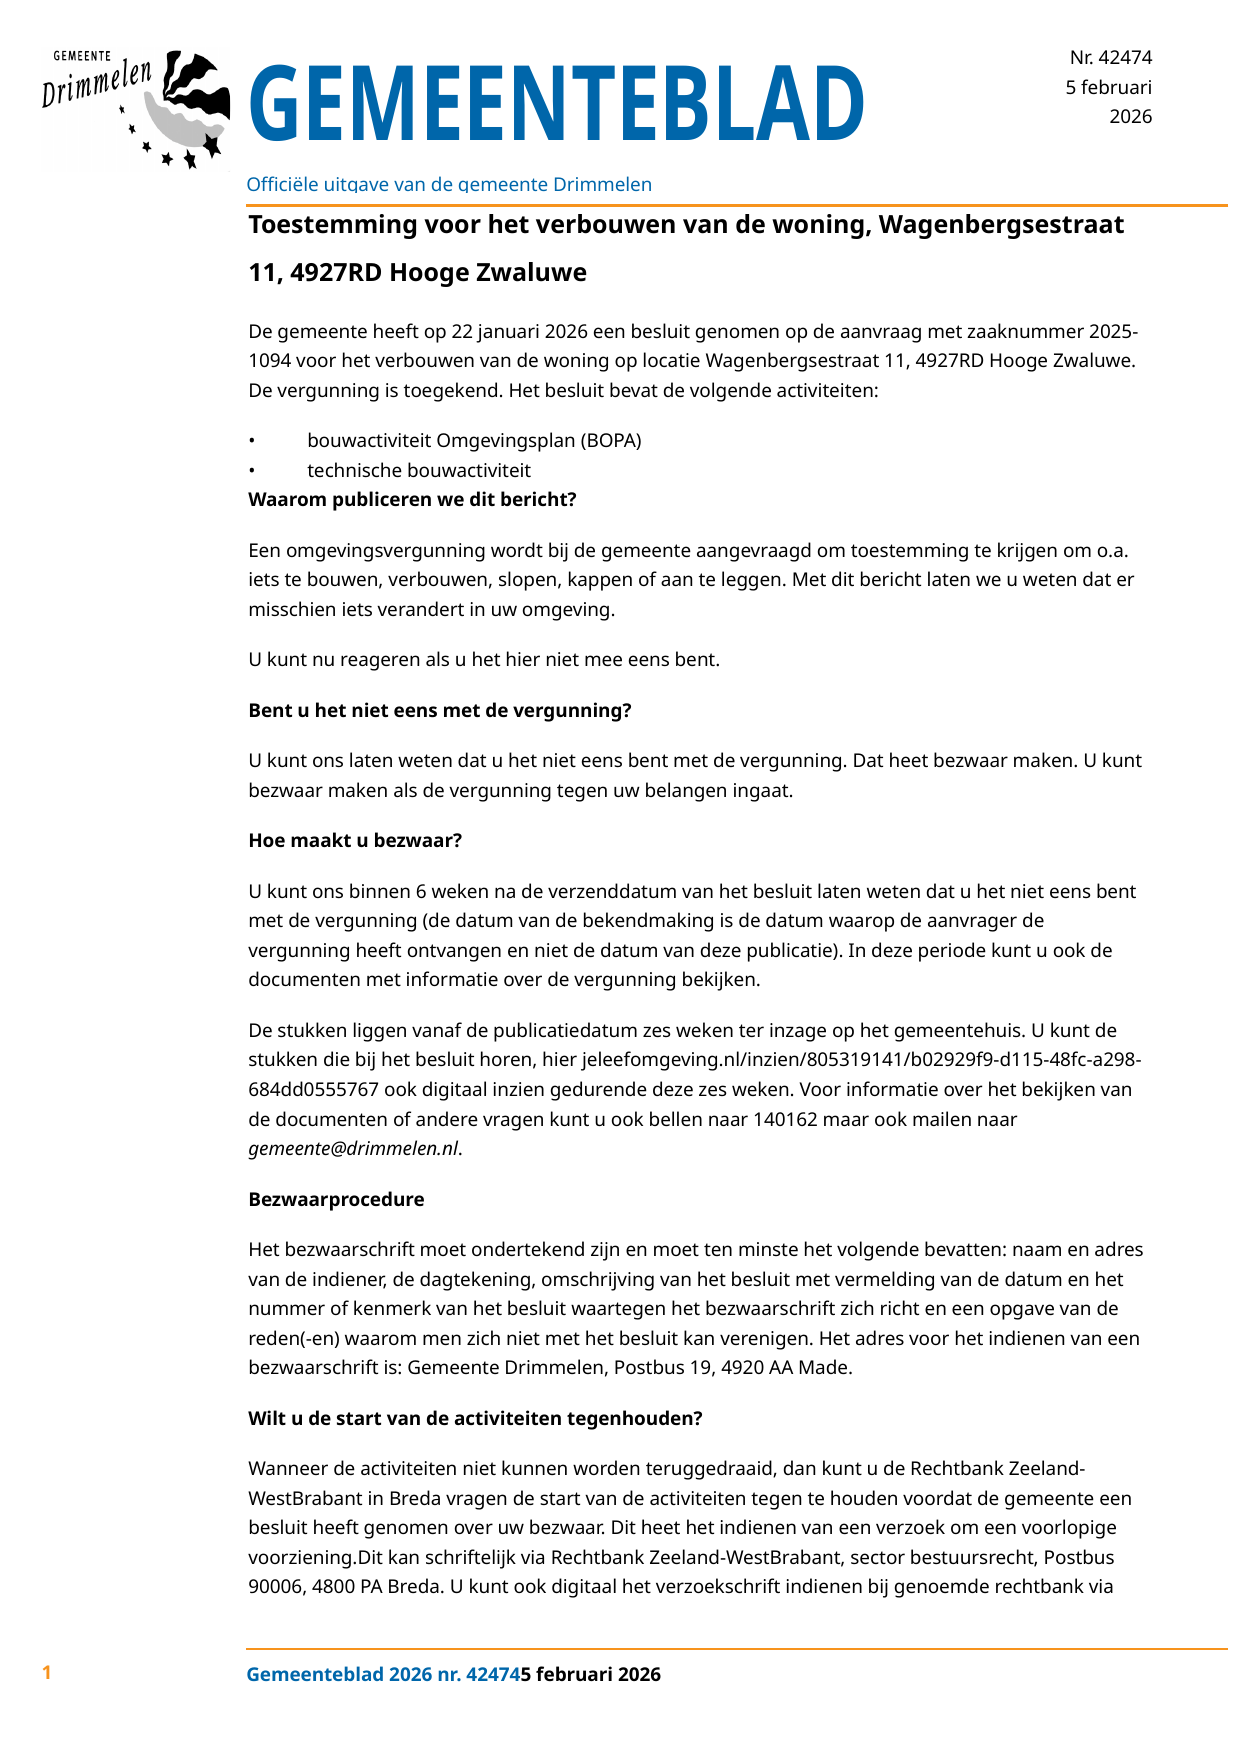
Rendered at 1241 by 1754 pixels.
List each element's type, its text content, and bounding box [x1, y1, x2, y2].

text Hoe maakt u bezwaar? [248, 827, 1152, 853]
text Een omgevingsvergunning wordt bij de gemeente aangevraagd om toestemming te krijgen om o.a. iets te bouwen, verbouwen, slopen, kappen of aan te leggen. Met dit bericht laten we u weten dat er misschien iets verandert in uw omgeving. [248, 537, 1152, 622]
text Bent u het niet eens met de vergunning? [248, 697, 1152, 723]
text Bezwaarprocedure [248, 1186, 1152, 1212]
text Wanneer de activiteiten niet kunnen worden teruggedraaid, dan kunt u de Rechtbank Zeeland-WestBrabant in Breda vragen de start van de activiteiten tegen te houden voordat de gemeente een besluit heeft genomen over uw bezwaar. Dit heet het indienen van een verzoek om een voorlopige voorziening.Dit kan schriftelijk via Rechtbank Zeeland-WestBrabant, sector bestuursrecht, Postbus 90006, 4800 PA Breda. U kunt ook digitaal het verzoekschrift indienen bij genoemde rechtbank via [248, 1455, 1152, 1599]
text U kunt nu reageren als u het hier niet mee eens bent. [248, 647, 1152, 672]
picture [41, 47, 231, 172]
text De stukken liggen vanaf de publicatiedatum zes weken ter inzage op het gemeentehuis. U kunt de stukken die bij het besluit horen, hier jeleefomgeving.nl/inzien/805319141/b02929f9-d115-48fc-a298-684dd0555767 ook digitaal inzien gedurende deze zes weken. Voor informatie over het bekijken van de documenten of andere vragen kunt u ook bellen naar 140162 maar ook mailen naar gemeente@drimmelen.nl. [248, 1017, 1152, 1161]
text De gemeente heeft op 22 januari 2026 een besluit genomen op de aanvraag met zaaknummer 2025-1094 voor het verbouwen van de woning op locatie Wagenbergsestraat 11, 4927RD Hooge Zwaluwe. De vergunning is toegekend. Het besluit bevat de volgende activiteiten: [248, 318, 1152, 403]
text Waarom publiceren we dit bericht? [248, 487, 1152, 512]
list bouwactiviteit Omgevingsplan (BOPA) [248, 427, 1152, 453]
text Wilt u de start van de activiteiten tegenhouden? [248, 1405, 1152, 1431]
text U kunt ons binnen 6 weken na de verzenddatum van het besluit laten weten dat u het niet eens bent met de vergunning (de datum van de bekendmaking is de datum waarop de aanvrager de vergunning heeft ontvangen en niet de datum van deze publicatie). In deze periode kunt u ook de documenten met informatie over de vergunning bekijken. [248, 878, 1152, 992]
text Het bezwaarschrift moet ondertekend zijn en moet ten minste het volgende bevatten: naam en adres van de indiener, de dagtekening, omschrijving van het besluit met vermelding van de datum en het nummer of kenmerk van het besluit waartegen het bezwaarschrift zich richt en een opgave van de reden(-en) waarom men zich niet met het besluit kan verenigen. Het adres voor het indienen van een bezwaarschrift is: Gemeente Drimmelen, Postbus 19, 4920 AA Made. [248, 1236, 1152, 1380]
text Toestemming voor het verbouwen van de woning, Wagenbergsestraat 11, 4927RD Hooge Zwaluwe [248, 207, 1152, 288]
text U kunt ons laten weten dat u het niet eens bent met de vergunning. Dat heet bezwaar maken. U kunt bezwaar maken als de vergunning tegen uw belangen ingaat. [248, 747, 1152, 803]
list technische bouwactiviteit [248, 457, 1152, 483]
